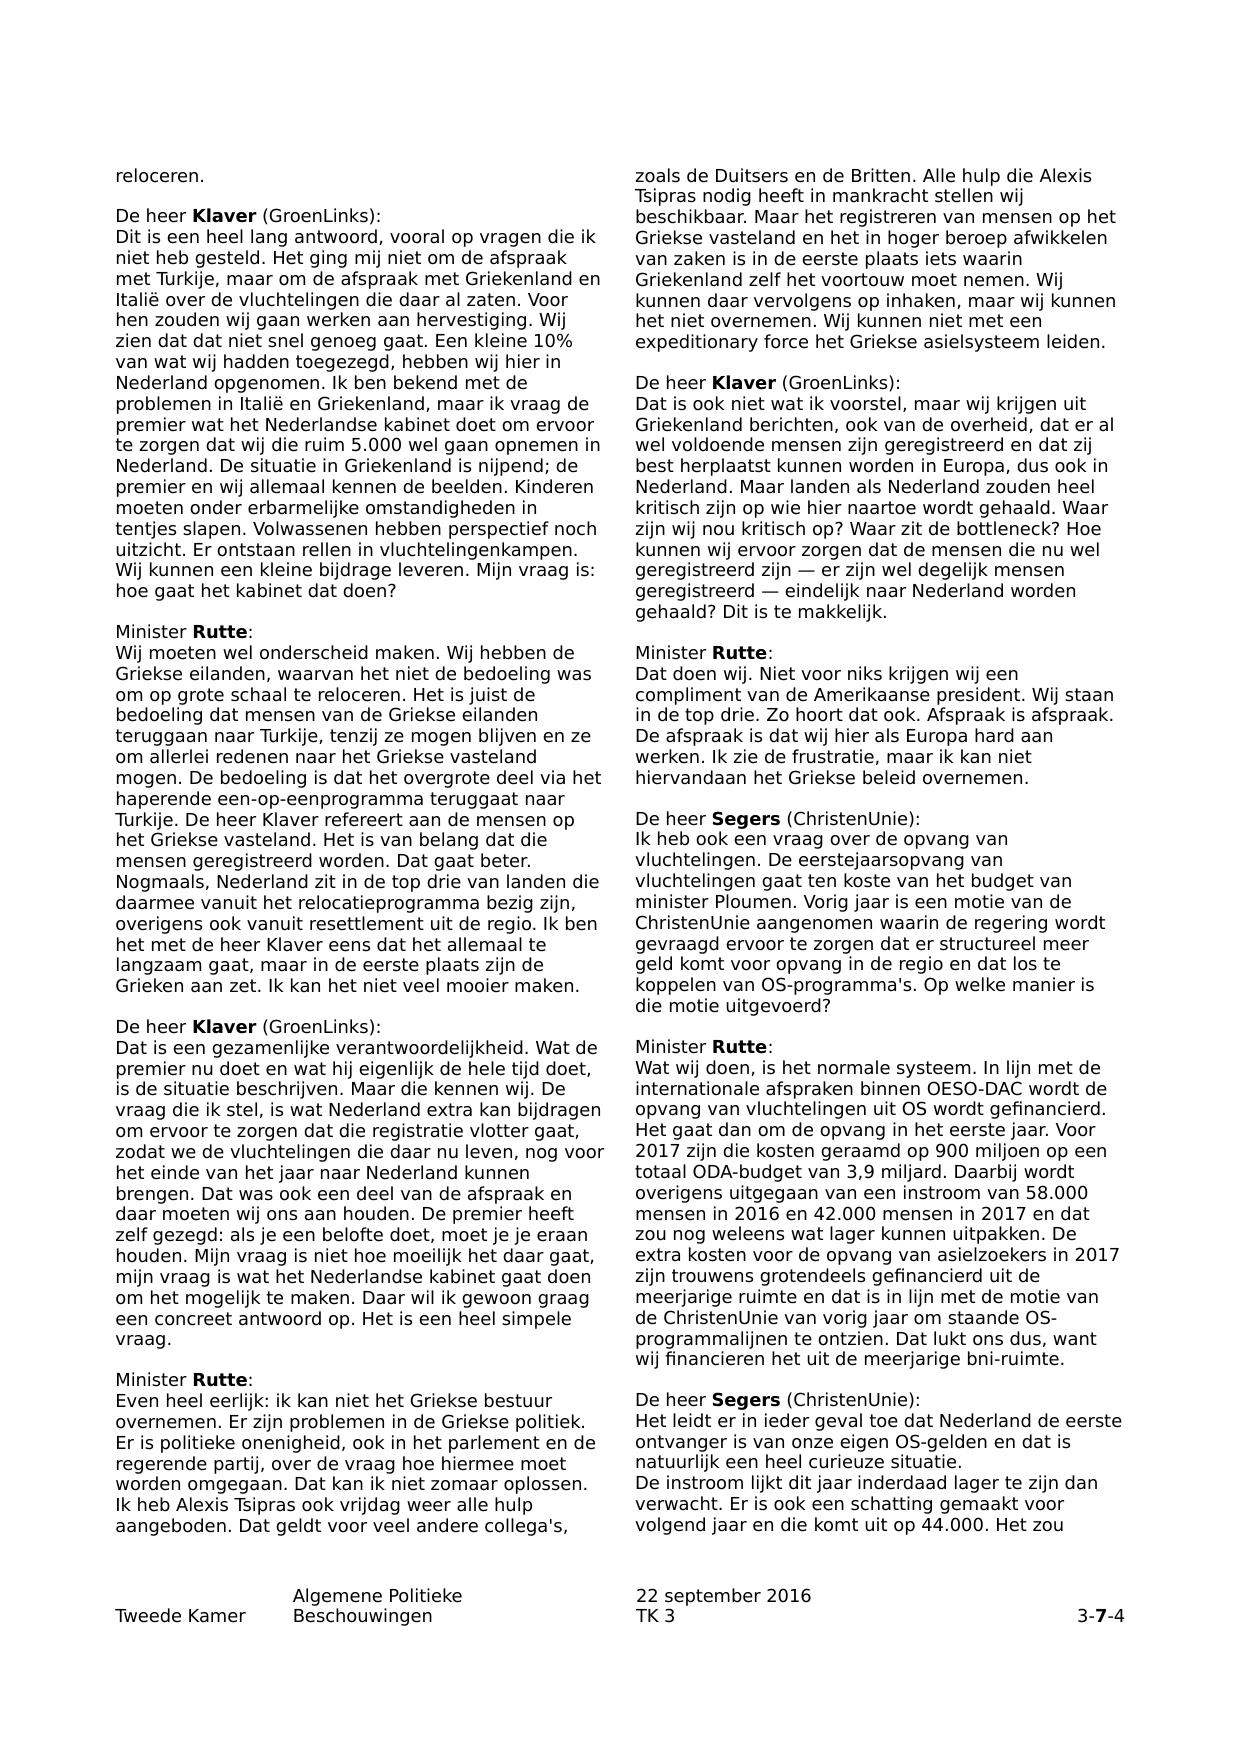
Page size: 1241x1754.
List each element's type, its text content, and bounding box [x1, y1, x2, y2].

text De heer Klaver (GroenLinks): [635, 373, 1125, 393]
text De instroom lijkt dit jaar inderdaad lager te zijn dan verwacht. Er is ook een schatting gemaakt voor volgend jaar en die komt uit op 44.000. Het zou [635, 1473, 1125, 1536]
text Ik heb ook een vraag over de opvang van vluchtelingen. De eerstejaarsopvang van vluchtelingen gaat ten koste van het budget van minister Ploumen. Vorig jaar is een motie van de ChristenUnie aangenomen waarin de regering wordt gevraagd ervoor te zorgen dat er structureel meer geld komt voor opvang in de regio en dat los te koppelen van OS-programma's. Op welke manier is die motie uitgevoerd? [635, 829, 1125, 1017]
text reloceren. [115, 165, 605, 186]
text Dat doen wij. Niet voor niks krijgen wij een compliment van de Amerikaanse president. Wij staan in de top drie. Zo hoort dat ook. Afspraak is afspraak. De afspraak is dat wij hier als Europa hard aan werken. Ik zie de frustratie, maar ik kan niet hiervandaan het Griekse beleid overnemen. [635, 663, 1125, 788]
text De heer Segers (ChristenUnie): [635, 808, 1125, 829]
text Wat wij doen, is het normale systeem. In lijn met de internationale afspraken binnen OESO-DAC wordt de opvang van vluchtelingen uit OS wordt gefinancierd. Het gaat dan om de opvang in het eerste jaar. Voor 2017 zijn die kosten geraamd op 900 miljoen op een totaal ODA-budget van 3,9 miljard. Daarbij wordt overigens uitgegaan van een instroom van 58.000 mensen in 2016 en 42.000 mensen in 2017 en dat zou nog weleens wat lager kunnen uitpakken. De extra kosten voor de opvang van asielzoekers in 2017 zijn trouwens grotendeels gefinancierd uit de meerjarige ruimte en dat is in lijn met de motie van de ChristenUnie van vorig jaar om staande OS-programmalijnen te ontzien. Dat lukt ons dus, want wij financieren het uit de meerjarige bni-ruimte. [635, 1057, 1125, 1370]
text Dat is ook niet wat ik voorstel, maar wij krijgen uit Griekenland berichten, ook van de overheid, dat er al wel voldoende mensen zijn geregistreerd en dat zij best herplaatst kunnen worden in Europa, dus ook in Nederland. Maar landen als Nederland zouden heel kritisch zijn op wie hier naartoe wordt gehaald. Waar zijn wij nou kritisch op? Waar zit de bottleneck? Hoe kunnen wij ervoor zorgen dat de mensen die nu wel geregistreerd zijn — er zijn wel degelijk mensen geregistreerd — eindelijk naar Nederland worden gehaald? Dit is te makkelijk. [635, 393, 1125, 623]
text zoals de Duitsers en de Britten. Alle hulp die Alexis Tsipras nodig heeft in mankracht stellen wij beschikbaar. Maar het registreren van mensen op het Griekse vasteland en het in hoger beroep afwikkelen van zaken is in de eerste plaats iets waarin Griekenland zelf het voortouw moet nemen. Wij kunnen daar vervolgens op inhaken, maar wij kunnen het niet overnemen. Wij kunnen niet met een expeditionary force het Griekse asielsysteem leiden. [635, 165, 1125, 353]
text De heer Segers (ChristenUnie): [635, 1390, 1125, 1411]
text Dit is een heel lang antwoord, vooral op vragen die ik niet heb gesteld. Het ging mij niet om de afspraak met Turkije, maar om de afspraak met Griekenland en Italië over de vluchtelingen die daar al zaten. Voor hen zouden wij gaan werken aan hervestiging. Wij zien dat dat niet snel genoeg gaat. Een kleine 10% van wat wij hadden toegezegd, hebben wij hier in Nederland opgenomen. Ik ben bekend met de problemen in Italië en Griekenland, maar ik vraag de premier wat het Nederlandse kabinet doet om ervoor te zorgen dat wij die ruim 5.000 wel gaan opnemen in Nederland. De situatie in Griekenland is nijpend; de premier en wij allemaal kennen de beelden. Kinderen moeten onder erbarmelijke omstandigheden in tentjes slapen. Volwassenen hebben perspectief noch uitzicht. Er ontstaan rellen in vluchtelingenkampen. Wij kunnen een kleine bijdrage leveren. Mijn vraag is: hoe gaat het kabinet dat doen? [115, 227, 605, 602]
text Minister Rutte: [115, 622, 605, 643]
text Wij moeten wel onderscheid maken. Wij hebben de Griekse eilanden, waarvan het niet de bedoeling was om op grote schaal te reloceren. Het is juist de bedoeling dat mensen van de Griekse eilanden teruggaan naar Turkije, tenzij ze mogen blijven en ze om allerlei redenen naar het Griekse vasteland mogen. De bedoeling is dat het overgrote deel via het haperende een-op-eenprogramma teruggaat naar Turkije. De heer Klaver refereert aan de mensen op het Griekse vasteland. Het is van belang dat die mensen geregistreerd worden. Dat gaat beter. Nogmaals, Nederland zit in de top drie van landen die daarmee vanuit het relocatieprogramma bezig zijn, overigens ook vanuit resettlement uit de regio. Ik ben het met de heer Klaver eens dat het allemaal te langzaam gaat, maar in de eerste plaats zijn de Grieken aan zet. Ik kan het niet veel mooier maken. [115, 643, 605, 997]
text Minister Rutte: [635, 1037, 1125, 1057]
text Dat is een gezamenlijke verantwoordelijkheid. Wat de premier nu doet en wat hij eigenlijk de hele tijd doet, is de situatie beschrijven. Maar die kennen wij. De vraag die ik stel, is wat Nederland extra kan bijdragen om ervoor te zorgen dat die registratie vlotter gaat, zodat we de vluchtelingen die daar nu leven, nog voor het einde van het jaar naar Nederland kunnen brengen. Dat was ook een deel van de afspraak en daar moeten wij ons aan houden. De premier heeft zelf gezegd: als je een belofte doet, moet je je eraan houden. Mijn vraag is niet hoe moeilijk het daar gaat, mijn vraag is wat het Nederlandse kabinet gaat doen om het mogelijk te maken. Daar wil ik gewoon graag een concreet antwoord op. Het is een heel simpele vraag. [115, 1037, 605, 1350]
text Minister Rutte: [115, 1370, 605, 1391]
text Minister Rutte: [635, 643, 1125, 663]
text Het leidt er in ieder geval toe dat Nederland de eerste ontvanger is van onze eigen OS-gelden en dat is natuurlijk een heel curieuze situatie. [635, 1411, 1125, 1473]
text Even heel eerlijk: ik kan niet het Griekse bestuur overnemen. Er zijn problemen in de Griekse politiek. Er is politieke onenigheid, ook in het parlement en de regerende partij, over de vraag hoe hiermee moet worden omgegaan. Dat kan ik niet zomaar oplossen. Ik heb Alexis Tsipras ook vrijdag weer alle hulp aangeboden. Dat geldt voor veel andere collega's, [115, 1391, 605, 1537]
text De heer Klaver (GroenLinks): [115, 206, 605, 227]
text De heer Klaver (GroenLinks): [115, 1017, 605, 1037]
